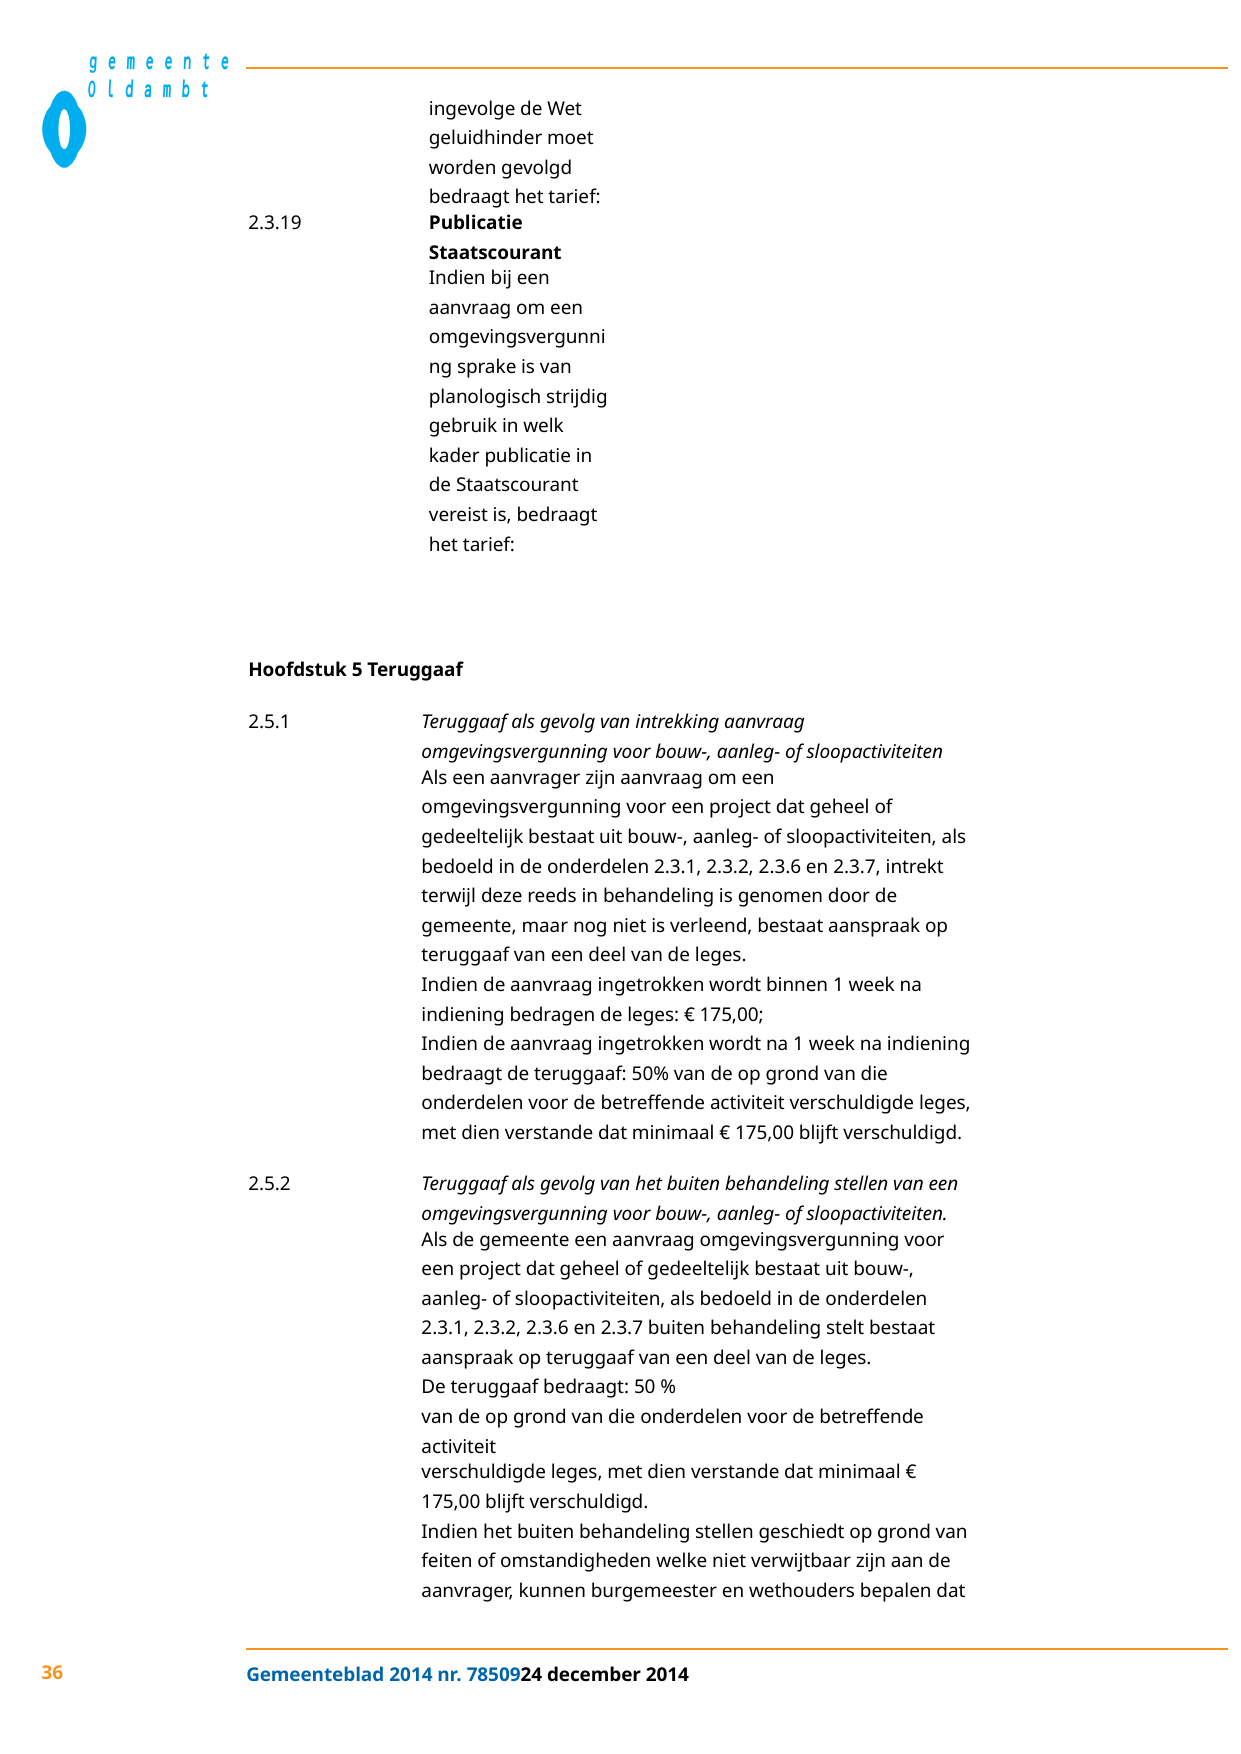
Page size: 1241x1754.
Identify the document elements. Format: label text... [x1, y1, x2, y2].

table_cell [248, 95, 429, 209]
table_cell [429, 557, 609, 582]
table_cell Publicatie Staatscourant [429, 209, 609, 264]
table_cell 2.5.2 [248, 1171, 421, 1226]
picture [41, 47, 231, 172]
table_cell [248, 1459, 421, 1603]
table_cell Als de gemeente een aanvraag omgevingsvergunning voor een project dat geheel of gedeeltelijk bestaat uit bouw-, aanleg- of sloopactiviteiten, als bedoeld in de onderdelen 2.3.1, 2.3.2, 2.3.6 en 2.3.7 buiten behandeling stelt bestaat aanspraak op teruggaaf van een deel van de leges. De teruggaaf bedraagt: 50 % van de op grond van die onderdelen voor de betreffende activiteit [421, 1226, 978, 1459]
table_header 2.5.1 [248, 709, 421, 764]
table_cell [248, 1145, 421, 1171]
table_cell [979, 1171, 1152, 1226]
table_header [979, 709, 1152, 764]
table_cell [248, 557, 429, 582]
table_cell Teruggaaf als gevolg van het buiten behandeling stellen van een omgevingsvergunning voor bouw-, aanleg- of sloopactiviteiten. [421, 1171, 978, 1226]
table_cell ingevolge de Wet geluidhinder moet worden gevolgd bedraagt het tarief: [429, 95, 609, 209]
table_cell [248, 265, 429, 557]
table_cell [979, 764, 1152, 1145]
table_header Teruggaaf als gevolg van intrekking aanvraag omgevingsvergunning voor bouw-, aanleg- of sloopactiviteiten [421, 709, 978, 764]
table_cell Indien bij een aanvraag om een omgevingsvergunning sprake is van planologisch strijdig gebruik in welk kader publicatie in de Staatscourant vereist is, bedraagt het tarief: [429, 265, 609, 557]
table_cell [248, 764, 421, 1145]
table_cell Als een aanvrager zijn aanvraag om een omgevingsvergunning voor een project dat geheel of gedeeltelijk bestaat uit bouw-, aanleg- of sloopactiviteiten, als bedoeld in de onderdelen 2.3.1, 2.3.2, 2.3.6 en 2.3.7, intrekt terwijl deze reeds in behandeling is genomen door de gemeente, maar nog niet is verleend, bestaat aanspraak op teruggaaf van een deel van de leges. Indien de aanvraag ingetrokken wordt binnen 1 week na indiening bedragen de leges: € 175,00; Indien de aanvraag ingetrokken wordt na 1 week na indiening bedraagt de teruggaaf: 50% van de op grond van die onderdelen voor de betreffende activiteit verschuldigde leges, met dien verstande dat minimaal € 175,00 blijft verschuldigd. [421, 764, 978, 1145]
table_cell [609, 265, 790, 557]
table_cell [979, 1226, 1152, 1459]
table_cell [979, 1145, 1152, 1171]
table_cell verschuldigde leges, met dien verstande dat minimaal € 175,00 blijft verschuldigd. Indien het buiten behandeling stellen geschiedt op grond van feiten of omstandigheden welke niet verwijtbaar zijn aan de aanvrager, kunnen burgemeester en wethouders bepalen dat [421, 1459, 978, 1603]
table_cell [421, 1145, 978, 1171]
table_cell [609, 209, 790, 264]
table_cell [248, 1226, 421, 1459]
text Hoofdstuk 5 Teruggaaf [248, 654, 1152, 683]
table_cell [979, 1459, 1152, 1603]
table_cell [609, 557, 790, 582]
table_cell 2.3.19 [248, 209, 429, 264]
table_cell [609, 95, 790, 209]
